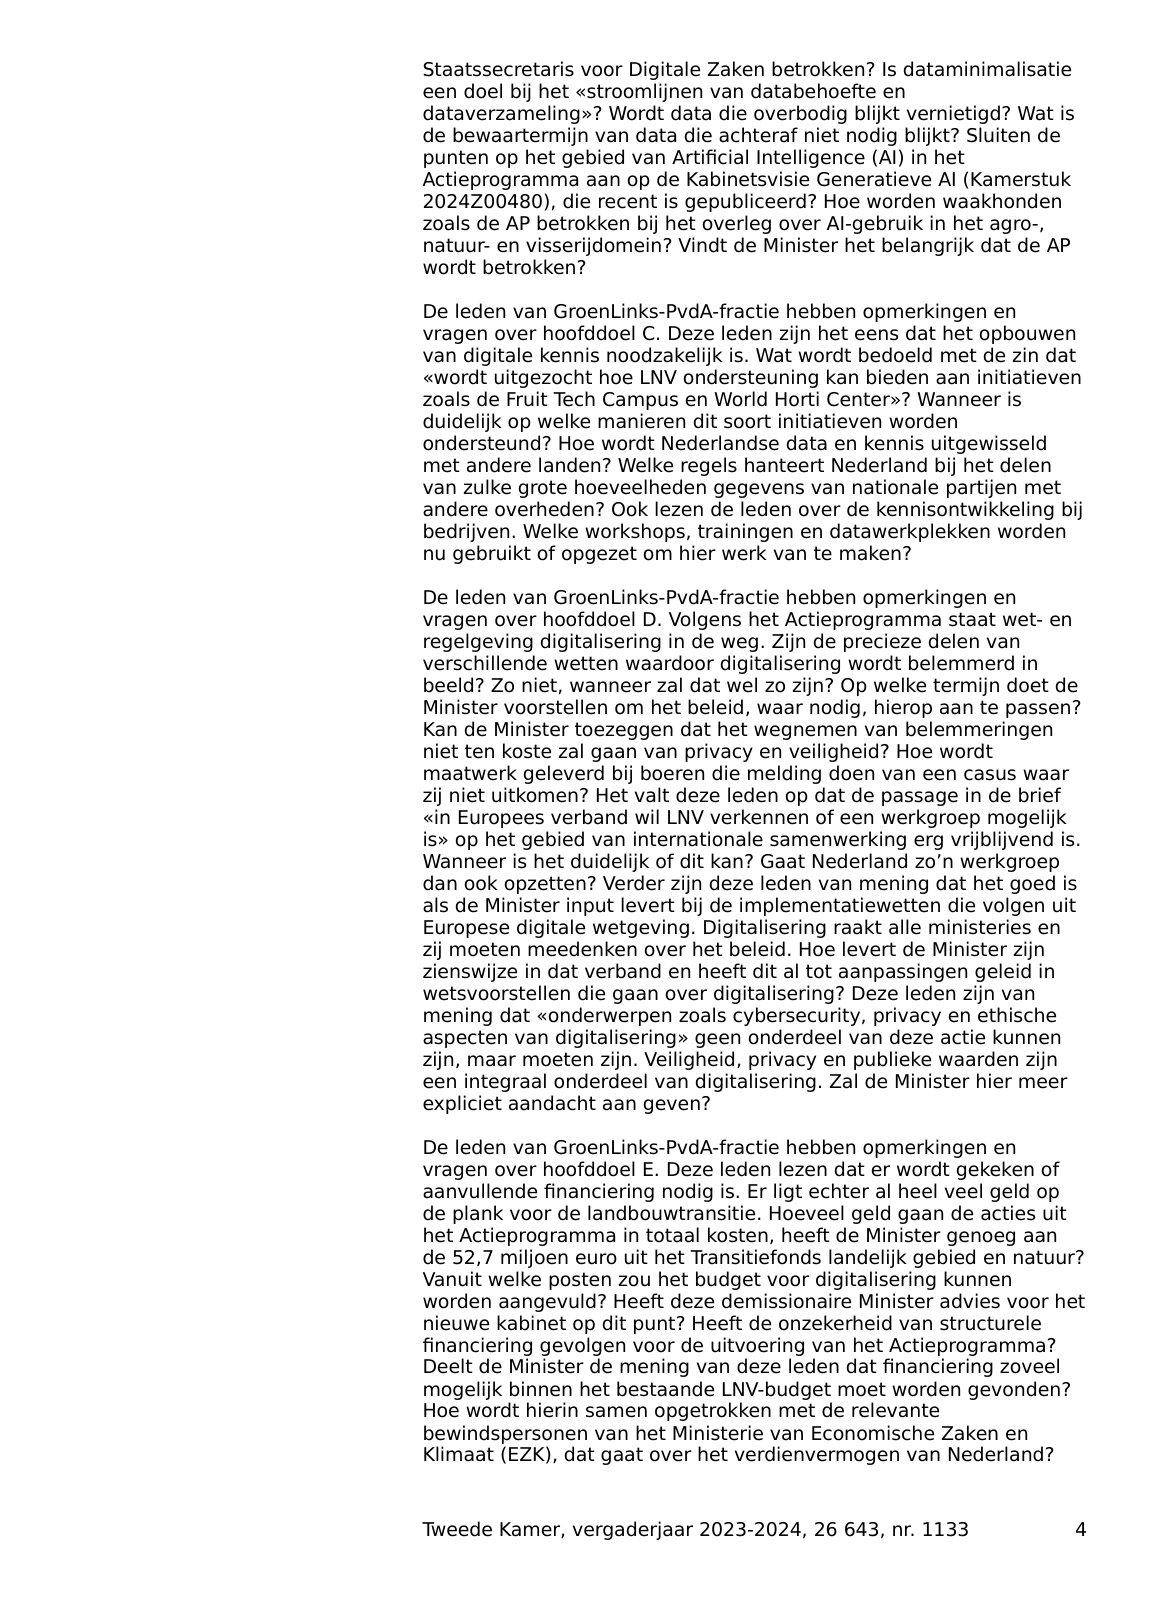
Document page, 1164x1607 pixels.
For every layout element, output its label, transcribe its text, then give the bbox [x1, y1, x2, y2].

text De leden van GroenLinks-PvdA-fractie hebben opmerkingen en vragen over hoofddoel C. Deze leden zijn het eens dat het opbouwen van digitale kennis noodzakelijk is. Wat wordt bedoeld met de zin dat «wordt uitgezocht hoe LNV ondersteuning kan bieden aan initiatieven zoals de Fruit Tech Campus en World Horti Center»? Wanneer is duidelijk op welke manieren dit soort initiatieven worden ondersteund? Hoe wordt Nederlandse data en kennis uitgewisseld met andere landen? Welke regels hanteert Nederland bij het delen van zulke grote hoeveelheden gegevens van nationale partijen met andere overheden? Ook lezen de leden over de kennisontwikkeling bij bedrijven. Welke workshops, trainingen en datawerkplekken worden nu gebruikt of opgezet om hier werk van te maken? [422, 301, 1087, 565]
text Staatssecretaris voor Digitale Zaken betrokken? Is dataminimalisatie een doel bij het «stroomlijnen van databehoefte en dataverzameling»? Wordt data die overbodig blijkt vernietigd? Wat is de bewaartermijn van data die achteraf niet nodig blijkt? Sluiten de punten op het gebied van Artificial Intelligence (AI) in het Actieprogramma aan op de Kabinetsvisie Generatieve AI (Kamerstuk 2024Z00480), die recent is gepubliceerd? Hoe worden waakhonden zoals de AP betrokken bij het overleg over AI-gebruik in het agro-, natuur- en visserijdomein? Vindt de Minister het belangrijk dat de AP wordt betrokken? [422, 59, 1087, 279]
text De leden van GroenLinks-PvdA-fractie hebben opmerkingen en vragen over hoofddoel D. Volgens het Actieprogramma staat wet- en regelgeving digitalisering in de weg. Zijn de precieze delen van verschillende wetten waardoor digitalisering wordt belemmerd in beeld? Zo niet, wanneer zal dat wel zo zijn? Op welke termijn doet de Minister voorstellen om het beleid, waar nodig, hierop aan te passen? Kan de Minister toezeggen dat het wegnemen van belemmeringen niet ten koste zal gaan van privacy en veiligheid? Hoe wordt maatwerk geleverd bij boeren die melding doen van een casus waar zij niet uitkomen? Het valt deze leden op dat de passage in de brief «in Europees verband wil LNV verkennen of een werkgroep mogelijk is» op het gebied van internationale samenwerking erg vrijblijvend is. Wanneer is het duidelijk of dit kan? Gaat Nederland zo’n werkgroep dan ook opzetten? Verder zijn deze leden van mening dat het goed is als de Minister input levert bij de implementatiewetten die volgen uit Europese digitale wetgeving. Digitalisering raakt alle ministeries en zij moeten meedenken over het beleid. Hoe levert de Minister zijn zienswijze in dat verband en heeft dit al tot aanpassingen geleid in wetsvoorstellen die gaan over digitalisering? Deze leden zijn van mening dat «onderwerpen zoals cybersecurity, privacy en ethische aspecten van digitalisering» geen onderdeel van deze actie kunnen zijn, maar moeten zijn. Veiligheid, privacy en publieke waarden zijn een integraal onderdeel van digitalisering. Zal de Minister hier meer expliciet aandacht aan geven? [422, 587, 1087, 1114]
text De leden van GroenLinks-PvdA-fractie hebben opmerkingen en vragen over hoofddoel E. Deze leden lezen dat er wordt gekeken of aanvullende financiering nodig is. Er ligt echter al heel veel geld op de plank voor de landbouwtransitie. Hoeveel geld gaan de acties uit het Actieprogramma in totaal kosten, heeft de Minister genoeg aan de 52,7 miljoen euro uit het Transitiefonds landelijk gebied en natuur? Vanuit welke posten zou het budget voor digitalisering kunnen worden aangevuld? Heeft deze demissionaire Minister advies voor het nieuwe kabinet op dit punt? Heeft de onzekerheid van structurele financiering gevolgen voor de uitvoering van het Actieprogramma? Deelt de Minister de mening van deze leden dat financiering zoveel mogelijk binnen het bestaande LNV-budget moet worden gevonden? Hoe wordt hierin samen opgetrokken met de relevante bewindspersonen van het Ministerie van Economische Zaken en Klimaat (EZK), dat gaat over het verdienvermogen van Nederland? [422, 1137, 1087, 1466]
